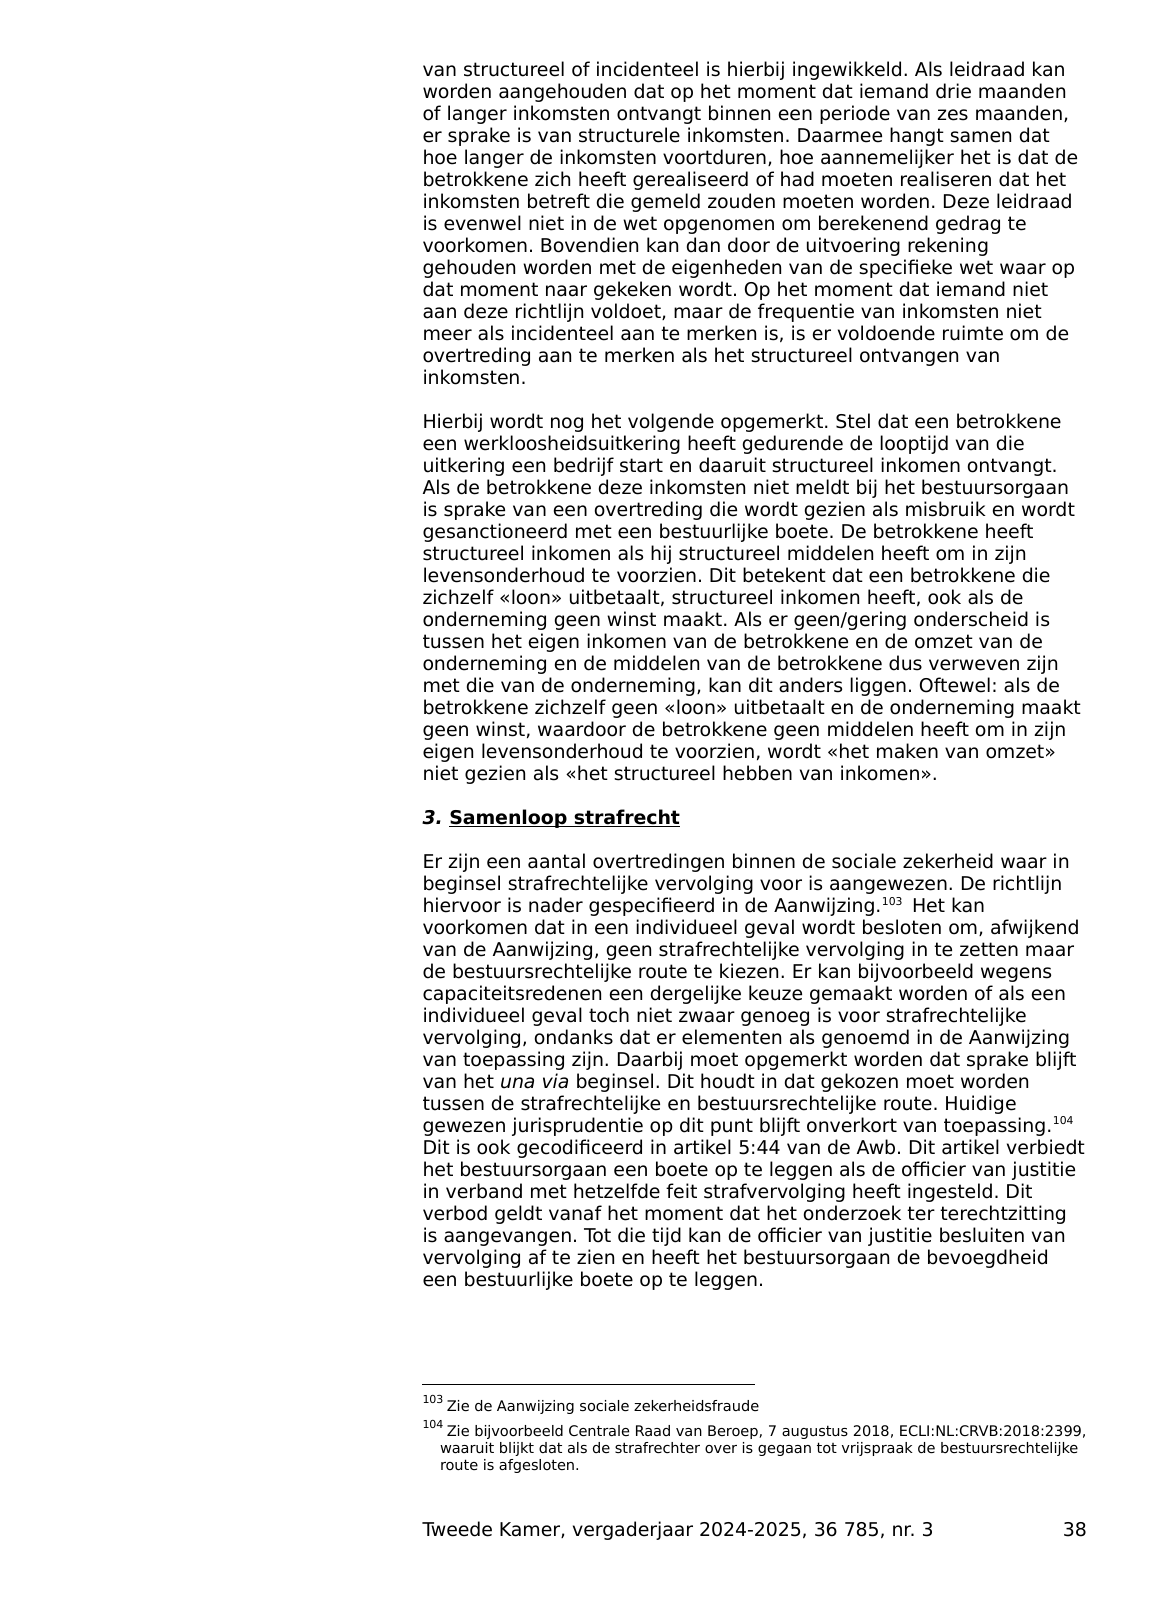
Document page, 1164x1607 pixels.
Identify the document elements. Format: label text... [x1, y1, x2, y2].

text Hierbij wordt nog het volgende opgemerkt. Stel dat een betrokkene een werkloosheidsuitkering heeft gedurende de looptijd van die uitkering een bedrijf start en daaruit structureel inkomen ontvangt. Als de betrokkene deze inkomsten niet meldt bij het bestuursorgaan is sprake van een overtreding die wordt gezien als misbruik en wordt gesanctioneerd met een bestuurlijke boete. De betrokkene heeft structureel inkomen als hij structureel middelen heeft om in zijn levensonderhoud te voorzien. Dit betekent dat een betrokkene die zichzelf «loon» uitbetaalt, structureel inkomen heeft, ook als de onderneming geen winst maakt. Als er geen/gering onderscheid is tussen het eigen inkomen van de betrokkene en de omzet van de onderneming en de middelen van de betrokkene dus verweven zijn met die van de onderneming, kan dit anders liggen. Oftewel: als de betrokkene zichzelf geen «loon» uitbetaalt en de onderneming maakt geen winst, waardoor de betrokkene geen middelen heeft om in zijn eigen levensonderhoud te voorzien, wordt «het maken van omzet» niet gezien als «het structureel hebben van inkomen». [422, 411, 1087, 784]
text Zie bijvoorbeeld Centrale Raad van Beroep, 7 augustus 2018, ECLI:NL:CRVB:2018:2399, waaruit blijkt dat als de strafrechter over is gegaan tot vrijspraak de bestuursrechtelijke route is afgesloten. [422, 1418, 1087, 1474]
text Er zijn een aantal overtredingen binnen de sociale zekerheid waar in beginsel strafrechtelijke vervolging voor is aangewezen. De richtlijn hiervoor is nader gespecifieerd in de Aanwijzing. Het kan voorkomen dat in een individueel geval wordt besloten om, afwijkend van de Aanwijzing, geen strafrechtelijke vervolging in te zetten maar de bestuursrechtelijke route te kiezen. Er kan bijvoorbeeld wegens capaciteitsredenen een dergelijke keuze gemaakt worden of als een individueel geval toch niet zwaar genoeg is voor strafrechtelijke vervolging, ondanks dat er elementen als genoemd in de Aanwijzing van toepassing zijn. Daarbij moet opgemerkt worden dat sprake blijft van het una via beginsel. Dit houdt in dat gekozen moet worden tussen de strafrechtelijke en bestuursrechtelijke route. Huidige gewezen jurisprudentie op dit punt blijft onverkort van toepassing. Dit is ook gecodificeerd in artikel 5:44 van de Awb. Dit artikel verbiedt het bestuursorgaan een boete op te leggen als de officier van justitie in verband met hetzelfde feit strafvervolging heeft ingesteld. Dit verbod geldt vanaf het moment dat het onderzoek ter terechtzitting is aangevangen. Tot die tijd kan de officier van justitie besluiten van vervolging af te zien en heeft het bestuursorgaan de bevoegdheid een bestuurlijke boete op te leggen. [422, 851, 1087, 1291]
text van structureel of incidenteel is hierbij ingewikkeld. Als leidraad kan worden aangehouden dat op het moment dat iemand drie maanden of langer inkomsten ontvangt binnen een periode van zes maanden, er sprake is van structurele inkomsten. Daarmee hangt samen dat hoe langer de inkomsten voortduren, hoe aannemelijker het is dat de betrokkene zich heeft gerealiseerd of had moeten realiseren dat het inkomsten betreft die gemeld zouden moeten worden. Deze leidraad is evenwel niet in de wet opgenomen om berekenend gedrag te voorkomen. Bovendien kan dan door de uitvoering rekening gehouden worden met de eigenheden van de specifieke wet waar op dat moment naar gekeken wordt. Op het moment dat iemand niet aan deze richtlijn voldoet, maar de frequentie van inkomsten niet meer als incidenteel aan te merken is, is er voldoende ruimte om de overtreding aan te merken als het structureel ontvangen van inkomsten. [422, 59, 1087, 389]
text Zie de Aanwijzing sociale zekerheidsfraude [422, 1393, 1087, 1416]
subtitle 3. Samenloop strafrecht [422, 807, 1087, 829]
